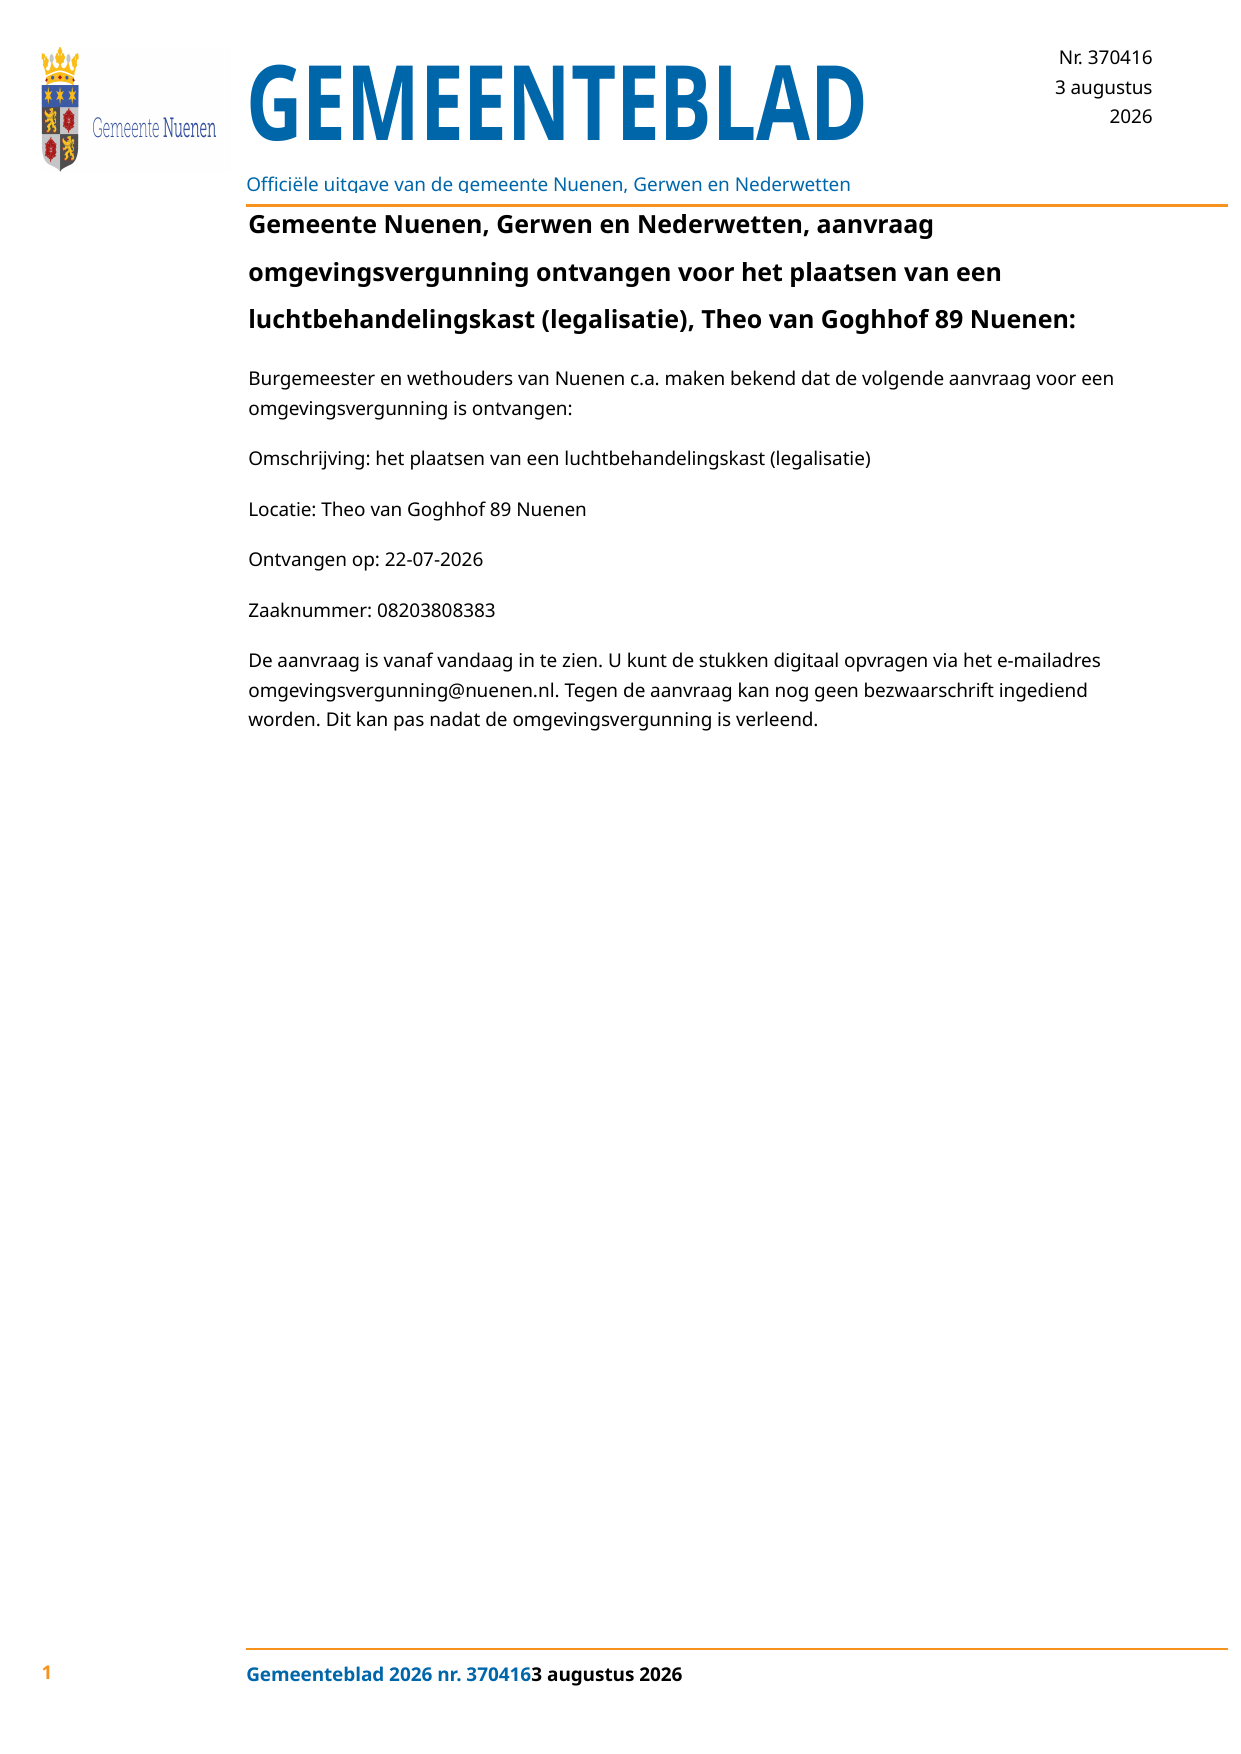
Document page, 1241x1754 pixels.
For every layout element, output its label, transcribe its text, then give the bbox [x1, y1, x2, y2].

text Gemeente Nuenen, Gerwen en Nederwetten, aanvraag omgevingsvergunning ontvangen voor het plaatsen van een luchtbehandelingskast (legalisatie), Theo van Goghhof 89 Nuenen: [248, 207, 1152, 336]
text Zaaknummer: 08203808383 [248, 597, 1152, 622]
text De aanvraag is vanaf vandaag in te zien. U kunt de stukken digitaal opvragen via het e-mailadres omgevingsvergunning@nuenen.nl. Tegen de aanvraag kan nog geen bezwaarschrift ingediend worden. Dit kan pas nadat de omgevingsvergunning is verleend. [248, 647, 1152, 732]
text Omschrijving: het plaatsen van een luchtbehandelingskast (legalisatie) [248, 446, 1152, 471]
text Ontvangen op: 22-07-2026 [248, 546, 1152, 572]
picture [41, 47, 231, 172]
text Locatie: Theo van Goghhof 89 Nuenen [248, 496, 1152, 522]
text Burgemeester en wethouders van Nuenen c.a. maken bekend dat de volgende aanvraag voor een omgevingsvergunning is ontvangen: [248, 366, 1152, 421]
